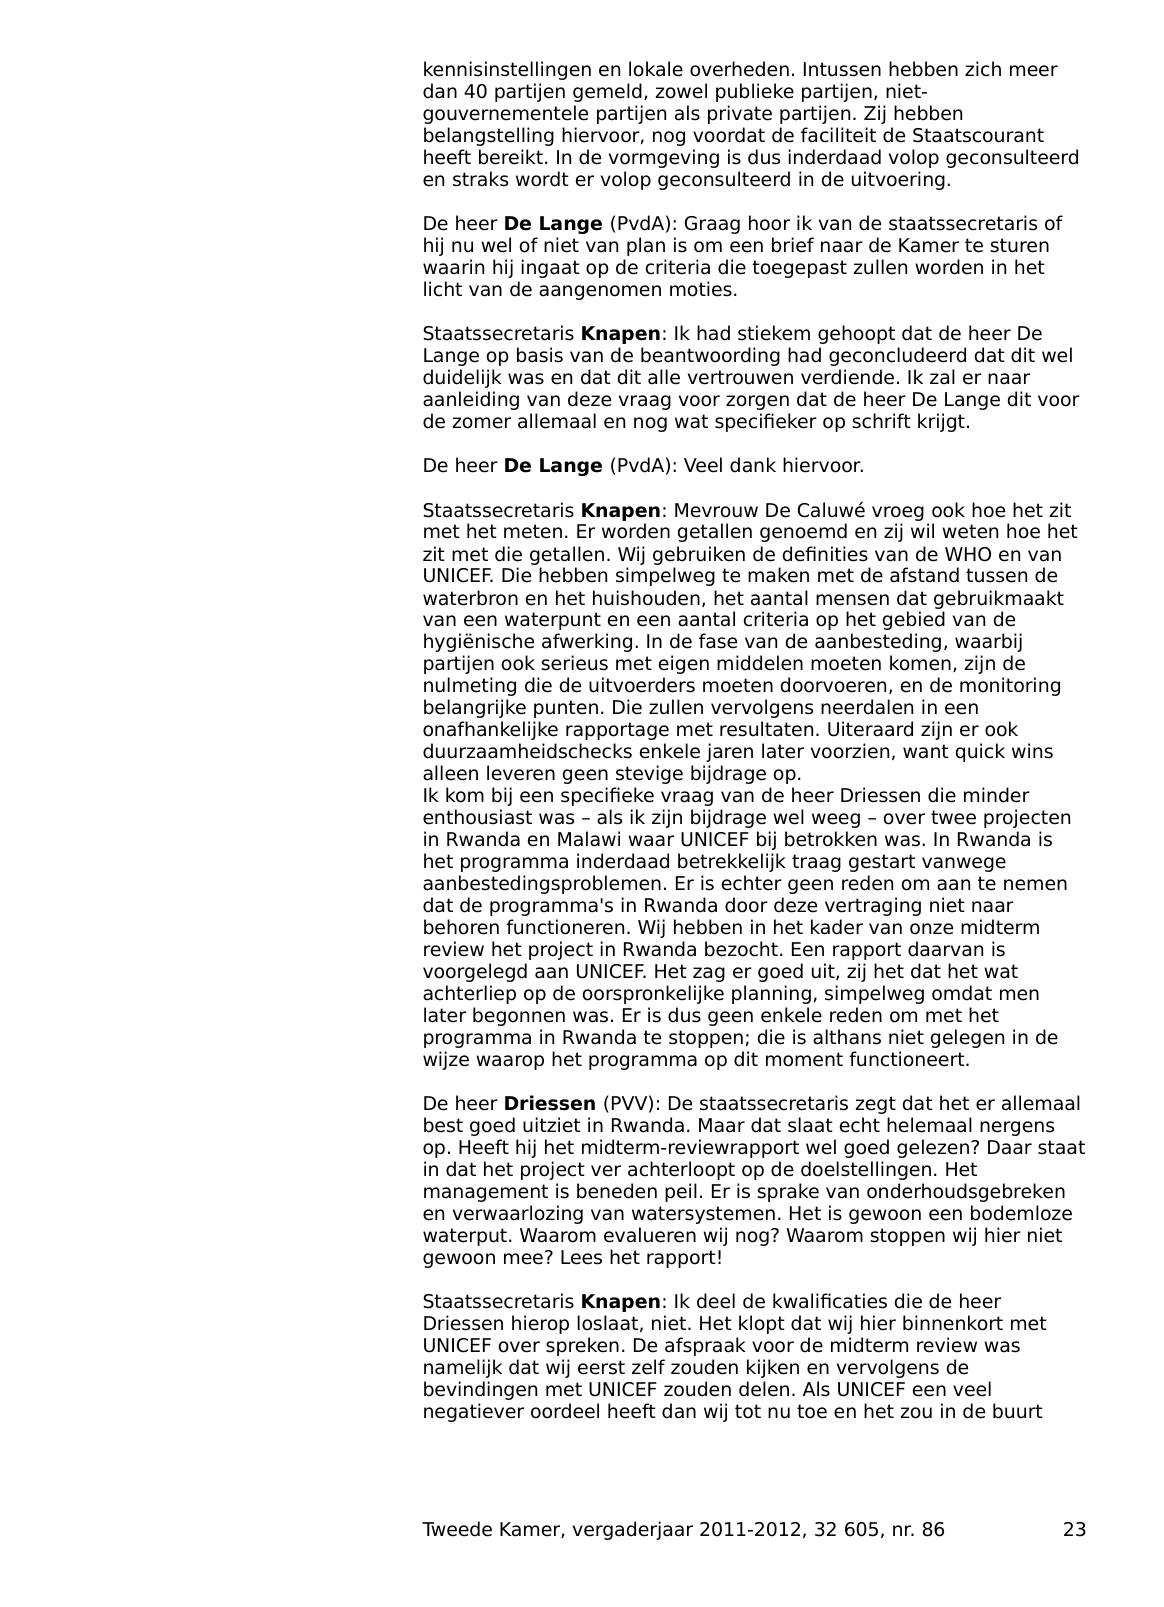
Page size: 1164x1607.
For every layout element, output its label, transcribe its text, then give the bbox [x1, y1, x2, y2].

text De heer Driessen (PVV): De staatssecretaris zegt dat het er allemaal best goed uitziet in Rwanda. Maar dat slaat echt helemaal nergens op. Heeft hij het midterm-reviewrapport wel goed gelezen? Daar staat in dat het project ver achterloopt op de doelstellingen. Het management is beneden peil. Er is sprake van onderhoudsgebreken en verwaarlozing van watersystemen. Het is gewoon een bodemloze waterput. Waarom evalueren wij nog? Waarom stoppen wij hier niet gewoon mee? Lees het rapport! [422, 1093, 1087, 1269]
text De heer De Lange (PvdA): Graag hoor ik van de staatssecretaris of hij nu wel of niet van plan is om een brief naar de Kamer te sturen waarin hij ingaat op de criteria die toegepast zullen worden in het licht van de aangenomen moties. [422, 213, 1087, 301]
text Staatssecretaris Knapen: Ik deel de kwalificaties die de heer Driessen hierop loslaat, niet. Het klopt dat wij hier binnenkort met UNICEF over spreken. De afspraak voor de midterm review was namelijk dat wij eerst zelf zouden kijken en vervolgens de bevindingen met UNICEF zouden delen. Als UNICEF een veel negatiever oordeel heeft dan wij tot nu toe en het zou in de buurt [422, 1291, 1087, 1423]
text De heer De Lange (PvdA): Veel dank hiervoor. [422, 455, 1087, 477]
text Staatssecretaris Knapen: Ik had stiekem gehoopt dat de heer De Lange op basis van de beantwoording had geconcludeerd dat dit wel duidelijk was en dat dit alle vertrouwen verdiende. Ik zal er naar aanleiding van deze vraag voor zorgen dat de heer De Lange dit voor de zomer allemaal en nog wat specifieker op schrift krijgt. [422, 323, 1087, 433]
text kennisinstellingen en lokale overheden. Intussen hebben zich meer dan 40 partijen gemeld, zowel publieke partijen, niet-gouvernementele partijen als private partijen. Zij hebben belangstelling hiervoor, nog voordat de faciliteit de Staatscourant heeft bereikt. In de vormgeving is dus inderdaad volop geconsulteerd en straks wordt er volop geconsulteerd in de uitvoering. [422, 59, 1087, 191]
text Ik kom bij een specifieke vraag van de heer Driessen die minder enthousiast was – als ik zijn bijdrage wel weeg – over twee projecten in Rwanda en Malawi waar UNICEF bij betrokken was. In Rwanda is het programma inderdaad betrekkelijk traag gestart vanwege aanbestedingsproblemen. Er is echter geen reden om aan te nemen dat de programma's in Rwanda door deze vertraging niet naar behoren functioneren. Wij hebben in het kader van onze midterm review het project in Rwanda bezocht. Een rapport daarvan is voorgelegd aan UNICEF. Het zag er goed uit, zij het dat het wat achterliep op de oorspronkelijke planning, simpelweg omdat men later begonnen was. Er is dus geen enkele reden om met het programma in Rwanda te stoppen; die is althans niet gelegen in de wijze waarop het programma op dit moment functioneert. [422, 785, 1087, 1071]
text Staatssecretaris Knapen: Mevrouw De Caluwé vroeg ook hoe het zit met het meten. Er worden getallen genoemd en zij wil weten hoe het zit met die getallen. Wij gebruiken de definities van de WHO en van UNICEF. Die hebben simpelweg te maken met de afstand tussen de waterbron en het huishouden, het aantal mensen dat gebruikmaakt van een waterpunt en een aantal criteria op het gebied van de hygiënische afwerking. In de fase van de aanbesteding, waarbij partijen ook serieus met eigen middelen moeten komen, zijn de nulmeting die de uitvoerders moeten doorvoeren, en de monitoring belangrijke punten. Die zullen vervolgens neerdalen in een onafhankelijke rapportage met resultaten. Uiteraard zijn er ook duurzaamheidschecks enkele jaren later voorzien, want quick wins alleen leveren geen stevige bijdrage op. [422, 499, 1087, 785]
